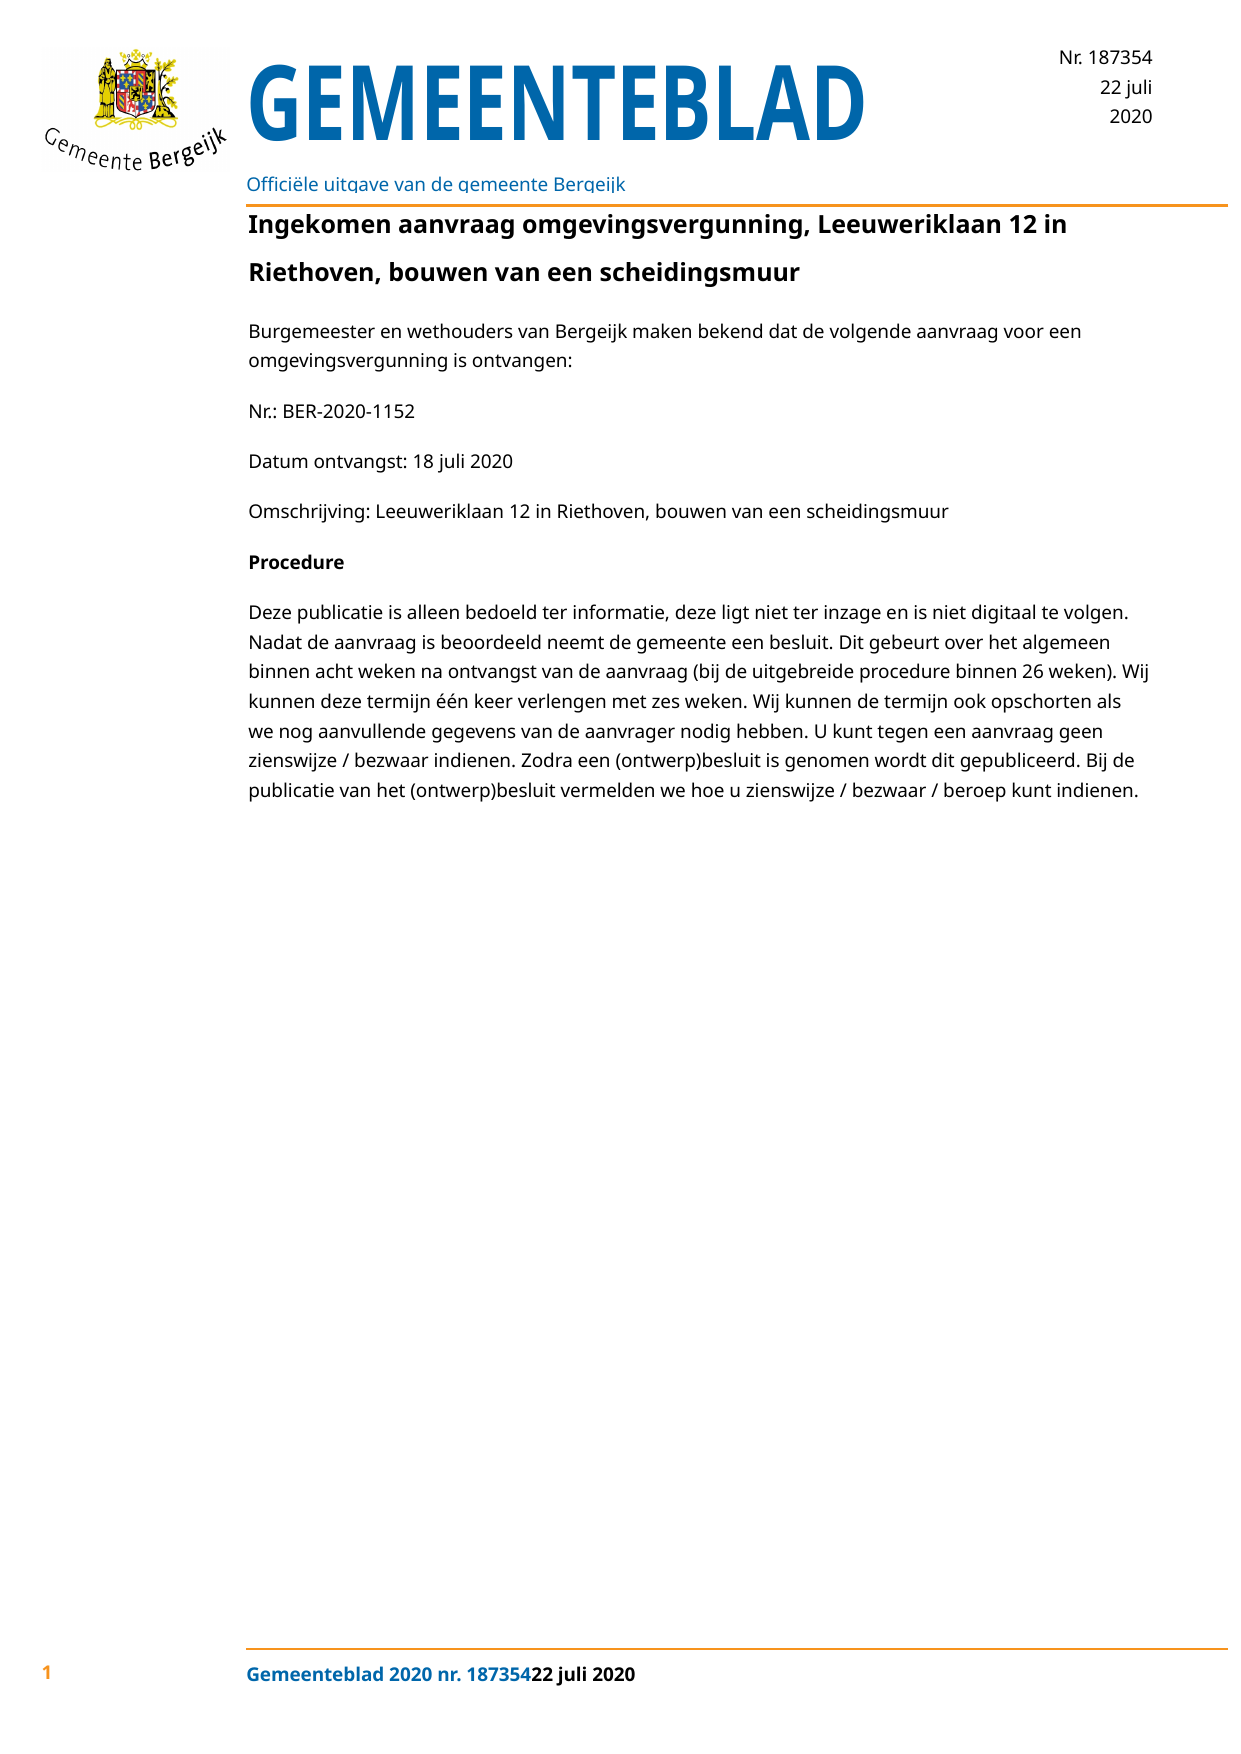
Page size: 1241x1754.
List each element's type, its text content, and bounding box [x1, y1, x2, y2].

text Deze publicatie is alleen bedoeld ter informatie, deze ligt niet ter inzage en is niet digitaal te volgen. Nadat de aanvraag is beoordeeld neemt de gemeente een besluit. Dit gebeurt over het algemeen binnen acht weken na ontvangst van de aanvraag (bij de uitgebreide procedure binnen 26 weken). Wij kunnen deze termijn één keer verlengen met zes weken. Wij kunnen de termijn ook opschorten als we nog aanvullende gegevens van de aanvrager nodig hebben. U kunt tegen een aanvraag geen zienswijze / bezwaar indienen. Zodra een (ontwerp)besluit is genomen wordt dit gepubliceerd. Bij de publicatie van het (ontwerp)besluit vermelden we hoe u zienswijze / bezwaar / beroep kunt indienen. [248, 599, 1152, 803]
text Datum ontvangst: 18 juli 2020 [248, 448, 1152, 474]
text Ingekomen aanvraag omgevingsvergunning, Leeuweriklaan 12 in Riethoven, bouwen van een scheidingsmuur [248, 207, 1152, 288]
text Nr.: BER-2020-1152 [248, 398, 1152, 424]
text Omschrijving: Leeuweriklaan 12 in Riethoven, bouwen van een scheidingsmuur [248, 499, 1152, 524]
picture [41, 47, 231, 172]
text Burgemeester en wethouders van Bergeijk maken bekend dat de volgende aanvraag voor een omgevingsvergunning is ontvangen: [248, 318, 1152, 373]
text Procedure [248, 549, 1152, 575]
